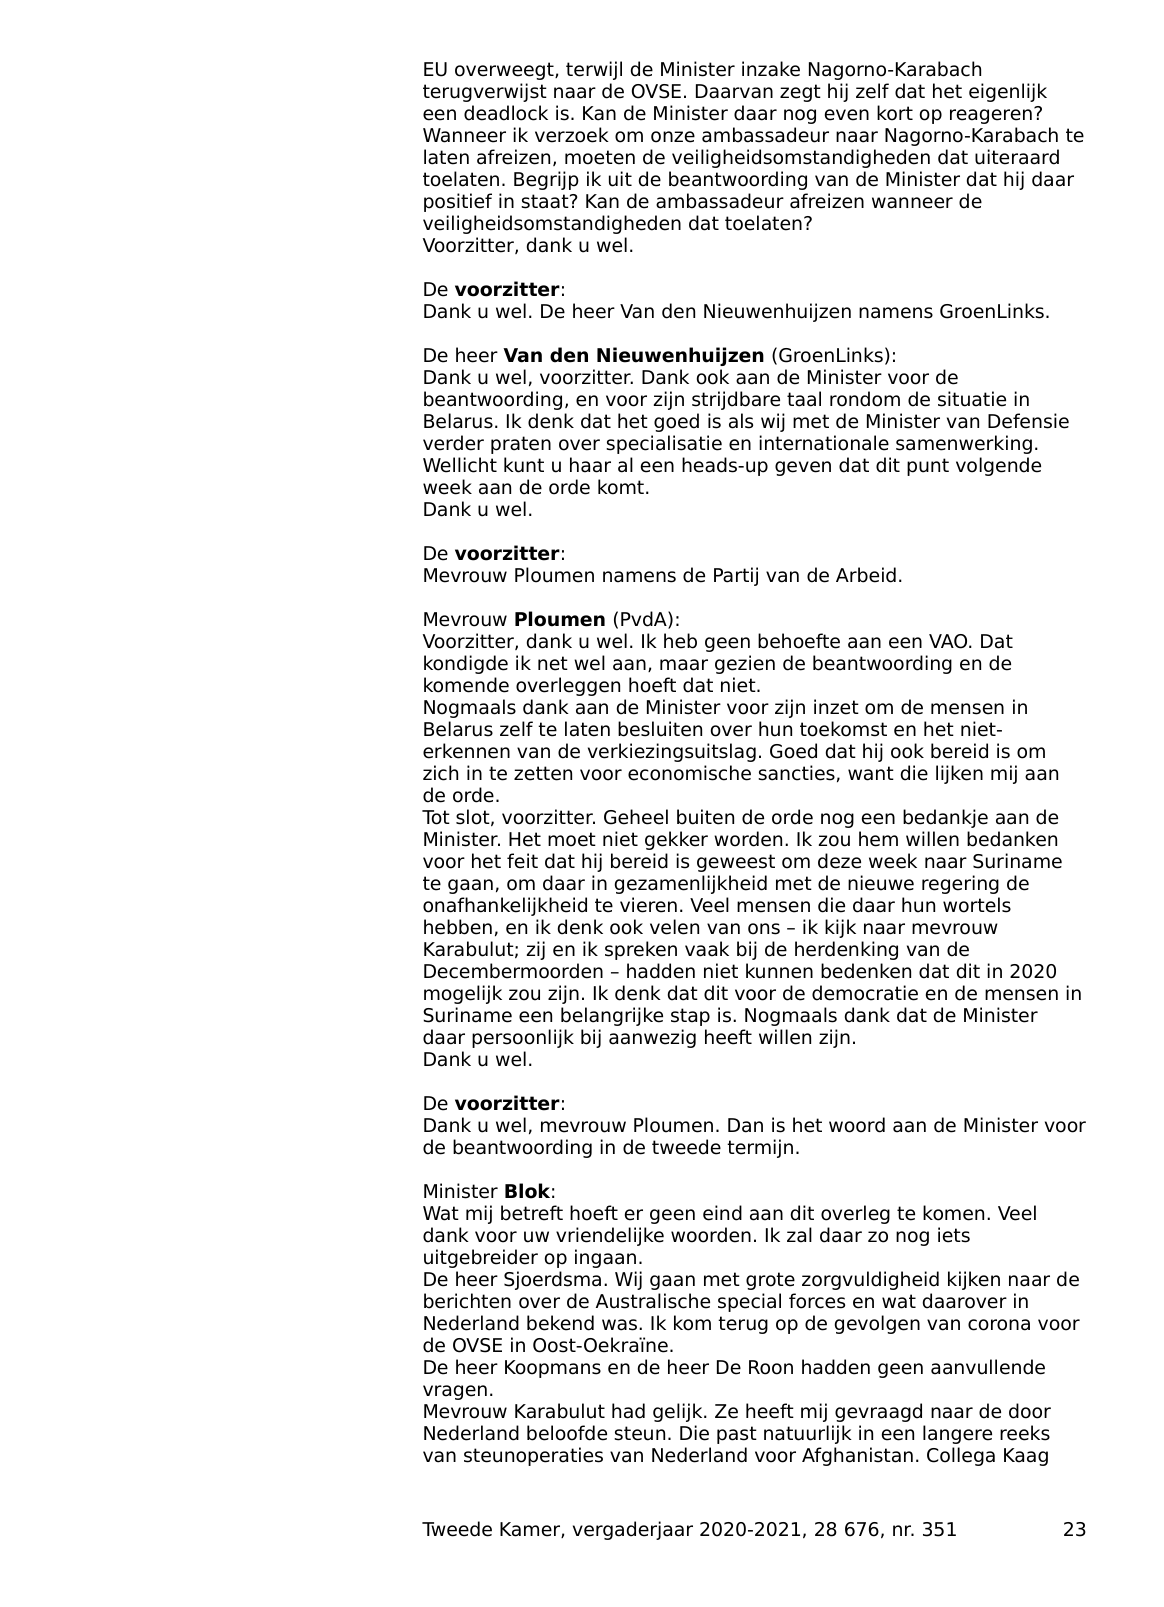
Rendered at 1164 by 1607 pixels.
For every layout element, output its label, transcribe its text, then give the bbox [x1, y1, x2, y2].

text De heer Koopmans en de heer De Roon hadden geen aanvullende vragen. [422, 1357, 1087, 1401]
text Dank u wel, mevrouw Ploumen. Dan is het woord aan de Minister voor de beantwoording in de tweede termijn. [422, 1115, 1087, 1159]
text De heer Sjoerdsma. Wij gaan met grote zorgvuldigheid kijken naar de berichten over de Australische special forces en wat daarover in Nederland bekend was. Ik kom terug op de gevolgen van corona voor de OVSE in Oost-Oekraïne. [422, 1269, 1087, 1357]
text Nogmaals dank aan de Minister voor zijn inzet om de mensen in Belarus zelf te laten besluiten over hun toekomst en het niet-erkennen van de verkiezingsuitslag. Goed dat hij ook bereid is om zich in te zetten voor economische sancties, want die lijken mij aan de orde. [422, 697, 1087, 807]
text De voorzitter: [422, 279, 1087, 301]
text De heer Van den Nieuwenhuijzen (GroenLinks): [422, 345, 1087, 367]
text Dank u wel, voorzitter. Dank ook aan de Minister voor de beantwoording, en voor zijn strijdbare taal rondom de situatie in Belarus. Ik denk dat het goed is als wij met de Minister van Defensie verder praten over specialisatie en internationale samenwerking. Wellicht kunt u haar al een heads-up geven dat dit punt volgende week aan de orde komt. [422, 367, 1087, 499]
text Minister Blok: [422, 1181, 1087, 1203]
text Tot slot, voorzitter. Geheel buiten de orde nog een bedankje aan de Minister. Het moet niet gekker worden. Ik zou hem willen bedanken voor het feit dat hij bereid is geweest om deze week naar Suriname te gaan, om daar in gezamenlijkheid met de nieuwe regering de onafhankelijkheid te vieren. Veel mensen die daar hun wortels hebben, en ik denk ook velen van ons – ik kijk naar mevrouw Karabulut; zij en ik spreken vaak bij de herdenking van de Decembermoorden – hadden niet kunnen bedenken dat dit in 2020 mogelijk zou zijn. Ik denk dat dit voor de democratie en de mensen in Suriname een belangrijke stap is. Nogmaals dank dat de Minister daar persoonlijk bij aanwezig heeft willen zijn. [422, 807, 1087, 1049]
text Dank u wel. [422, 1049, 1087, 1071]
text Mevrouw Ploumen namens de Partij van de Arbeid. [422, 565, 1087, 587]
text Voorzitter, dank u wel. Ik heb geen behoefte aan een VAO. Dat kondigde ik net wel aan, maar gezien de beantwoording en de komende overleggen hoeft dat niet. [422, 631, 1087, 697]
text EU overweegt, terwijl de Minister inzake Nagorno-Karabach terugverwijst naar de OVSE. Daarvan zegt hij zelf dat het eigenlijk een deadlock is. Kan de Minister daar nog even kort op reageren? [422, 59, 1087, 125]
text Voorzitter, dank u wel. [422, 235, 1087, 257]
text Wanneer ik verzoek om onze ambassadeur naar Nagorno-Karabach te laten afreizen, moeten de veiligheidsomstandigheden dat uiteraard toelaten. Begrijp ik uit de beantwoording van de Minister dat hij daar positief in staat? Kan de ambassadeur afreizen wanneer de veiligheidsomstandigheden dat toelaten? [422, 125, 1087, 235]
text De voorzitter: [422, 543, 1087, 565]
text Wat mij betreft hoeft er geen eind aan dit overleg te komen. Veel dank voor uw vriendelijke woorden. Ik zal daar zo nog iets uitgebreider op ingaan. [422, 1203, 1087, 1269]
text Mevrouw Karabulut had gelijk. Ze heeft mij gevraagd naar de door Nederland beloofde steun. Die past natuurlijk in een langere reeks van steunoperaties van Nederland voor Afghanistan. Collega Kaag [422, 1401, 1087, 1467]
text De voorzitter: [422, 1093, 1087, 1115]
text Mevrouw Ploumen (PvdA): [422, 609, 1087, 631]
text Dank u wel. [422, 499, 1087, 521]
text Dank u wel. De heer Van den Nieuwenhuijzen namens GroenLinks. [422, 301, 1087, 323]
